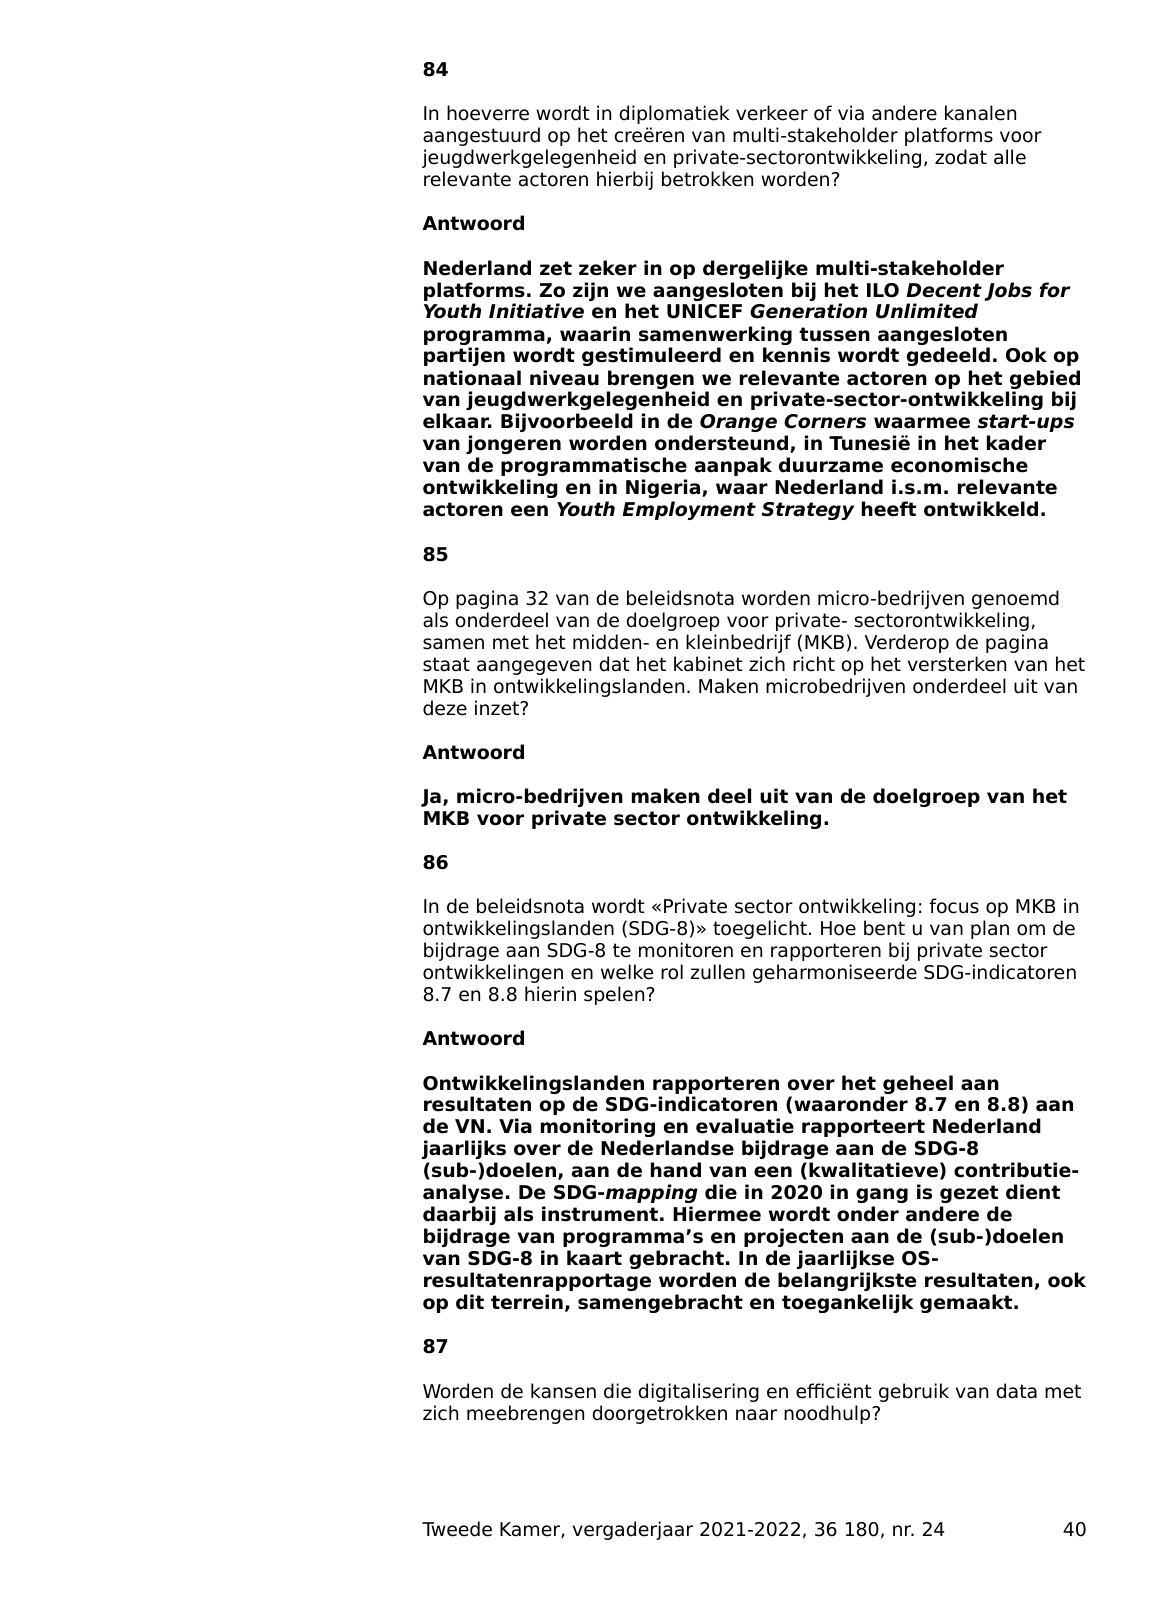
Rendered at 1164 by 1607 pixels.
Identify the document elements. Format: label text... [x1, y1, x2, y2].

text Ontwikkelingslanden rapporteren over het geheel aan resultaten op de SDG-indicatoren (waaronder 8.7 en 8.8) aan de VN. Via monitoring en evaluatie rapporteert Nederland jaarlijks over de Nederlandse bijdrage aan de SDG-8 (sub-)doelen, aan de hand van een (kwalitatieve) contributie-analyse. De SDG-mapping die in 2020 in gang is gezet dient daarbij als instrument. Hiermee wordt onder andere de bijdrage van programma’s en projecten aan de (sub-)doelen van SDG-8 in kaart gebracht. In de jaarlijkse OS-resultatenrapportage worden de belangrijkste resultaten, ook op dit terrein, samengebracht en toegankelijk gemaakt. [422, 1072, 1087, 1314]
text Worden de kansen die digitalisering en efficiënt gebruik van data met zich meebrengen doorgetrokken naar noodhulp? [422, 1381, 1087, 1424]
subtitle 86 [422, 852, 1087, 874]
text Nederland zet zeker in op dergelijke multi-stakeholder platforms. Zo zijn we aangesloten bij het ILO Decent Jobs for Youth Initiative en het UNICEF Generation Unlimited programma, waarin samenwerking tussen aangesloten partijen wordt gestimuleerd en kennis wordt gedeeld. Ook op nationaal niveau brengen we relevante actoren op het gebied van jeugdwerkgelegenheid en private-sector-ontwikkeling bij elkaar. Bijvoorbeeld in de Orange Corners waarmee start-ups van jongeren worden ondersteund, in Tunesië in het kader van de programmatische aanpak duurzame economische ontwikkeling en in Nigeria, waar Nederland i.s.m. relevante actoren een Youth Employment Strategy heeft ontwikkeld. [422, 257, 1087, 521]
subtitle Antwoord [422, 213, 1087, 235]
subtitle Antwoord [422, 1028, 1087, 1050]
subtitle 84 [422, 59, 1087, 81]
text Ja, micro-bedrijven maken deel uit van de doelgroep van het MKB voor private sector ontwikkeling. [422, 786, 1087, 830]
text In de beleidsnota wordt «Private sector ontwikkeling: focus op MKB in ontwikkelingslanden (SDG-8)» toegelicht. Hoe bent u van plan om de bijdrage aan SDG-8 te monitoren en rapporteren bij private sector ontwikkelingen en welke rol zullen geharmoniseerde SDG-indicatoren 8.7 en 8.8 hierin spelen? [422, 896, 1087, 1006]
text Op pagina 32 van de beleidsnota worden micro-bedrijven genoemd als onderdeel van de doelgroep voor private- sectorontwikkeling, samen met het midden- en kleinbedrijf (MKB). Verderop de pagina staat aangegeven dat het kabinet zich richt op het versterken van het MKB in ontwikkelingslanden. Maken microbedrijven onderdeel uit van deze inzet? [422, 588, 1087, 719]
subtitle Antwoord [422, 742, 1087, 764]
subtitle 87 [422, 1336, 1087, 1358]
text In hoeverre wordt in diplomatiek verkeer of via andere kanalen aangestuurd op het creëren van multi-stakeholder platforms voor jeugdwerkgelegenheid en private-sectorontwikkeling, zodat alle relevante actoren hierbij betrokken worden? [422, 103, 1087, 191]
subtitle 85 [422, 543, 1087, 565]
